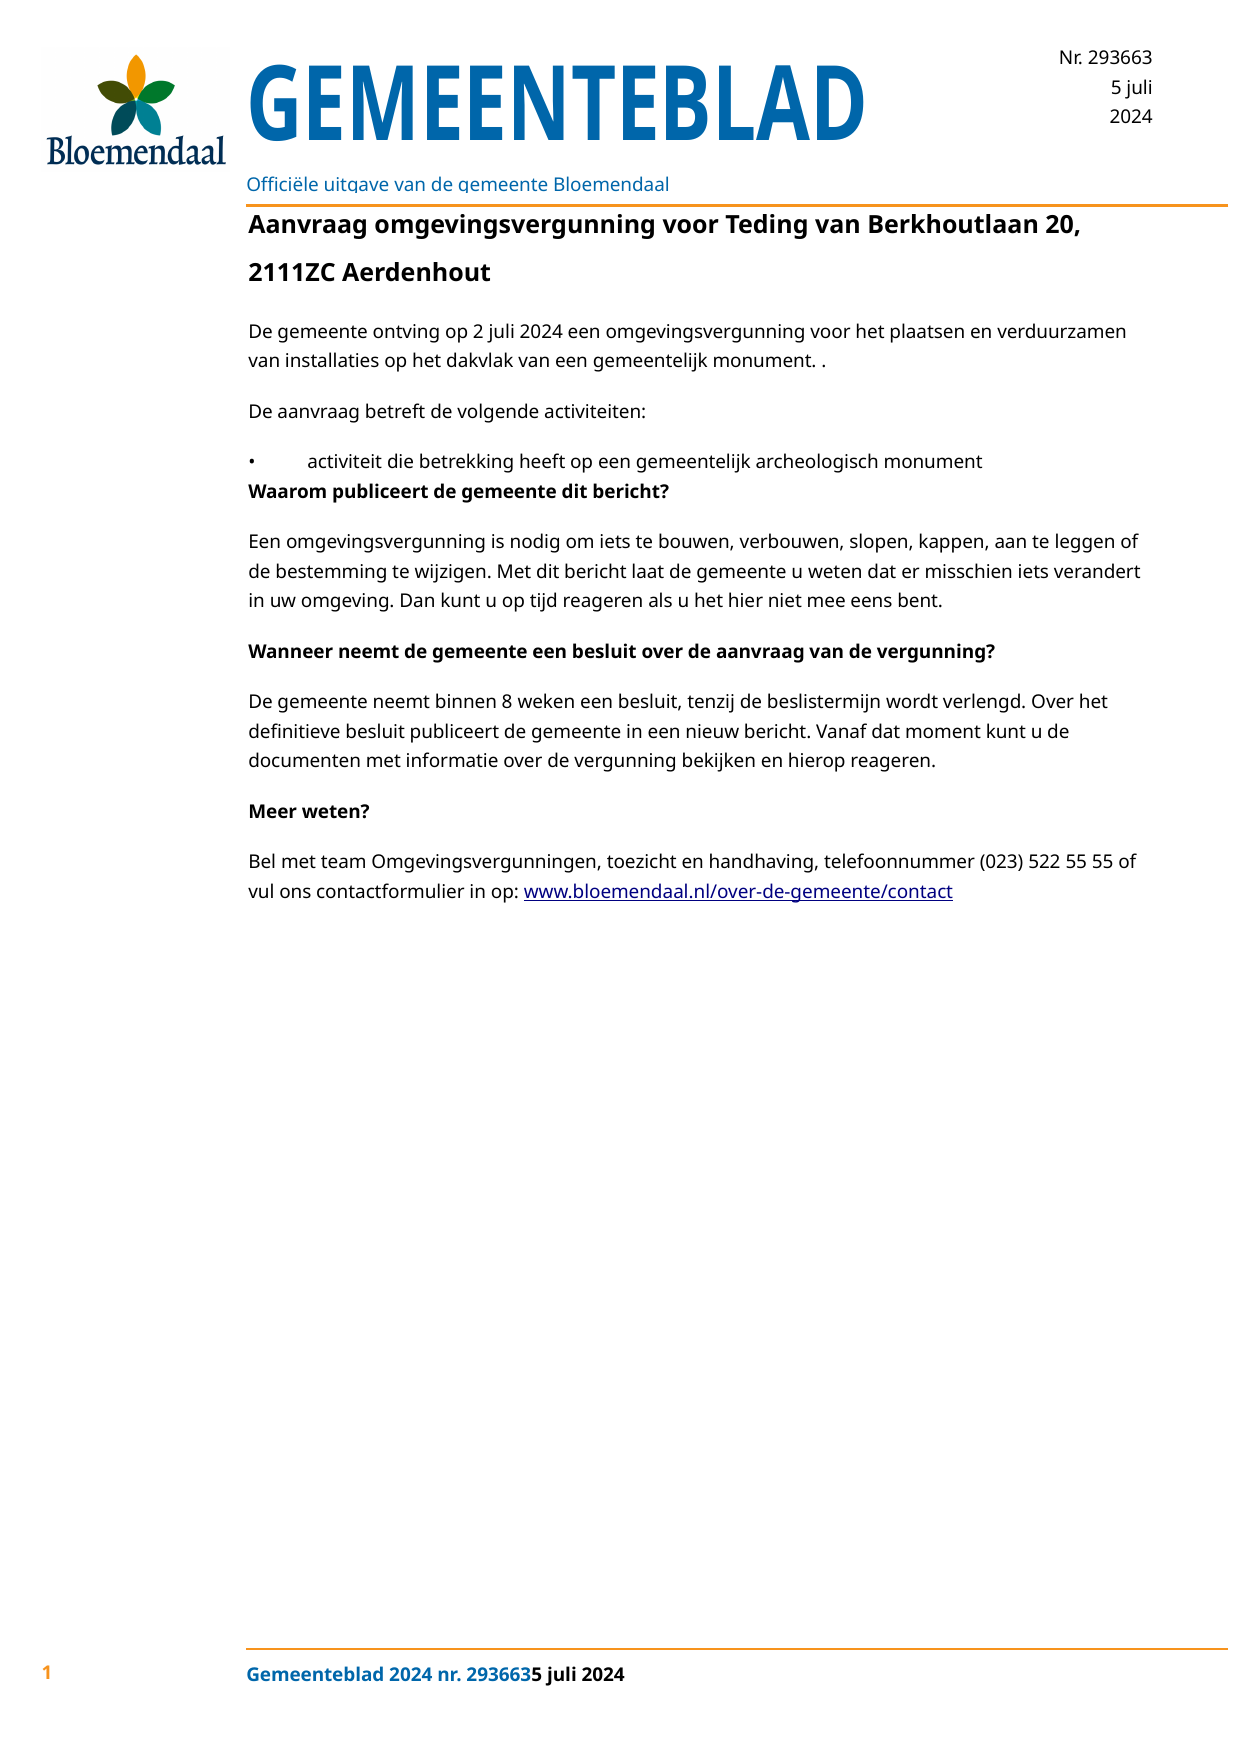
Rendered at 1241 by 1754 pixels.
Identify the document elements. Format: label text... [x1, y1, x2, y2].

text Aanvraag omgevingsvergunning voor Teding van Berkhoutlaan 20, 2111ZC Aerdenhout [248, 207, 1152, 288]
text De aanvraag betreft de volgende activiteiten: [248, 398, 1152, 424]
text Meer weten? [248, 798, 1152, 824]
text De gemeente neemt binnen 8 weken een besluit, tenzij de beslistermijn wordt verlengd. Over het definitieve besluit publiceert de gemeente in een nieuw bericht. Vanaf dat moment kunt u de documenten met informatie over de vergunning bekijken en hierop reageren. [248, 688, 1152, 773]
text Waarom publiceert de gemeente dit bericht? [248, 478, 1152, 504]
list activiteit die betrekking heeft op een gemeentelijk archeologisch monument [248, 448, 1152, 474]
text Een omgevingsvergunning is nodig om iets te bouwen, verbouwen, slopen, kappen, aan te leggen of de bestemming te wijzigen. Met dit bericht laat de gemeente u weten dat er misschien iets verandert in uw omgeving. Dan kunt u op tijd reageren als u het hier niet mee eens bent. [248, 528, 1152, 613]
picture [41, 47, 231, 172]
text Bel met team Omgevingsvergunningen, toezicht en handhaving, telefoonnummer (023) 522 55 55 of vul ons contactformulier in op: www.bloemendaal.nl/over-de-gemeente/contact [248, 848, 1152, 904]
text Wanneer neemt de gemeente een besluit over de aanvraag van de vergunning? [248, 638, 1152, 664]
text De gemeente ontving op 2 juli 2024 een omgevingsvergunning voor het plaatsen en verduurzamen van installaties op het dakvlak van een gemeentelijk monument. . [248, 318, 1152, 373]
